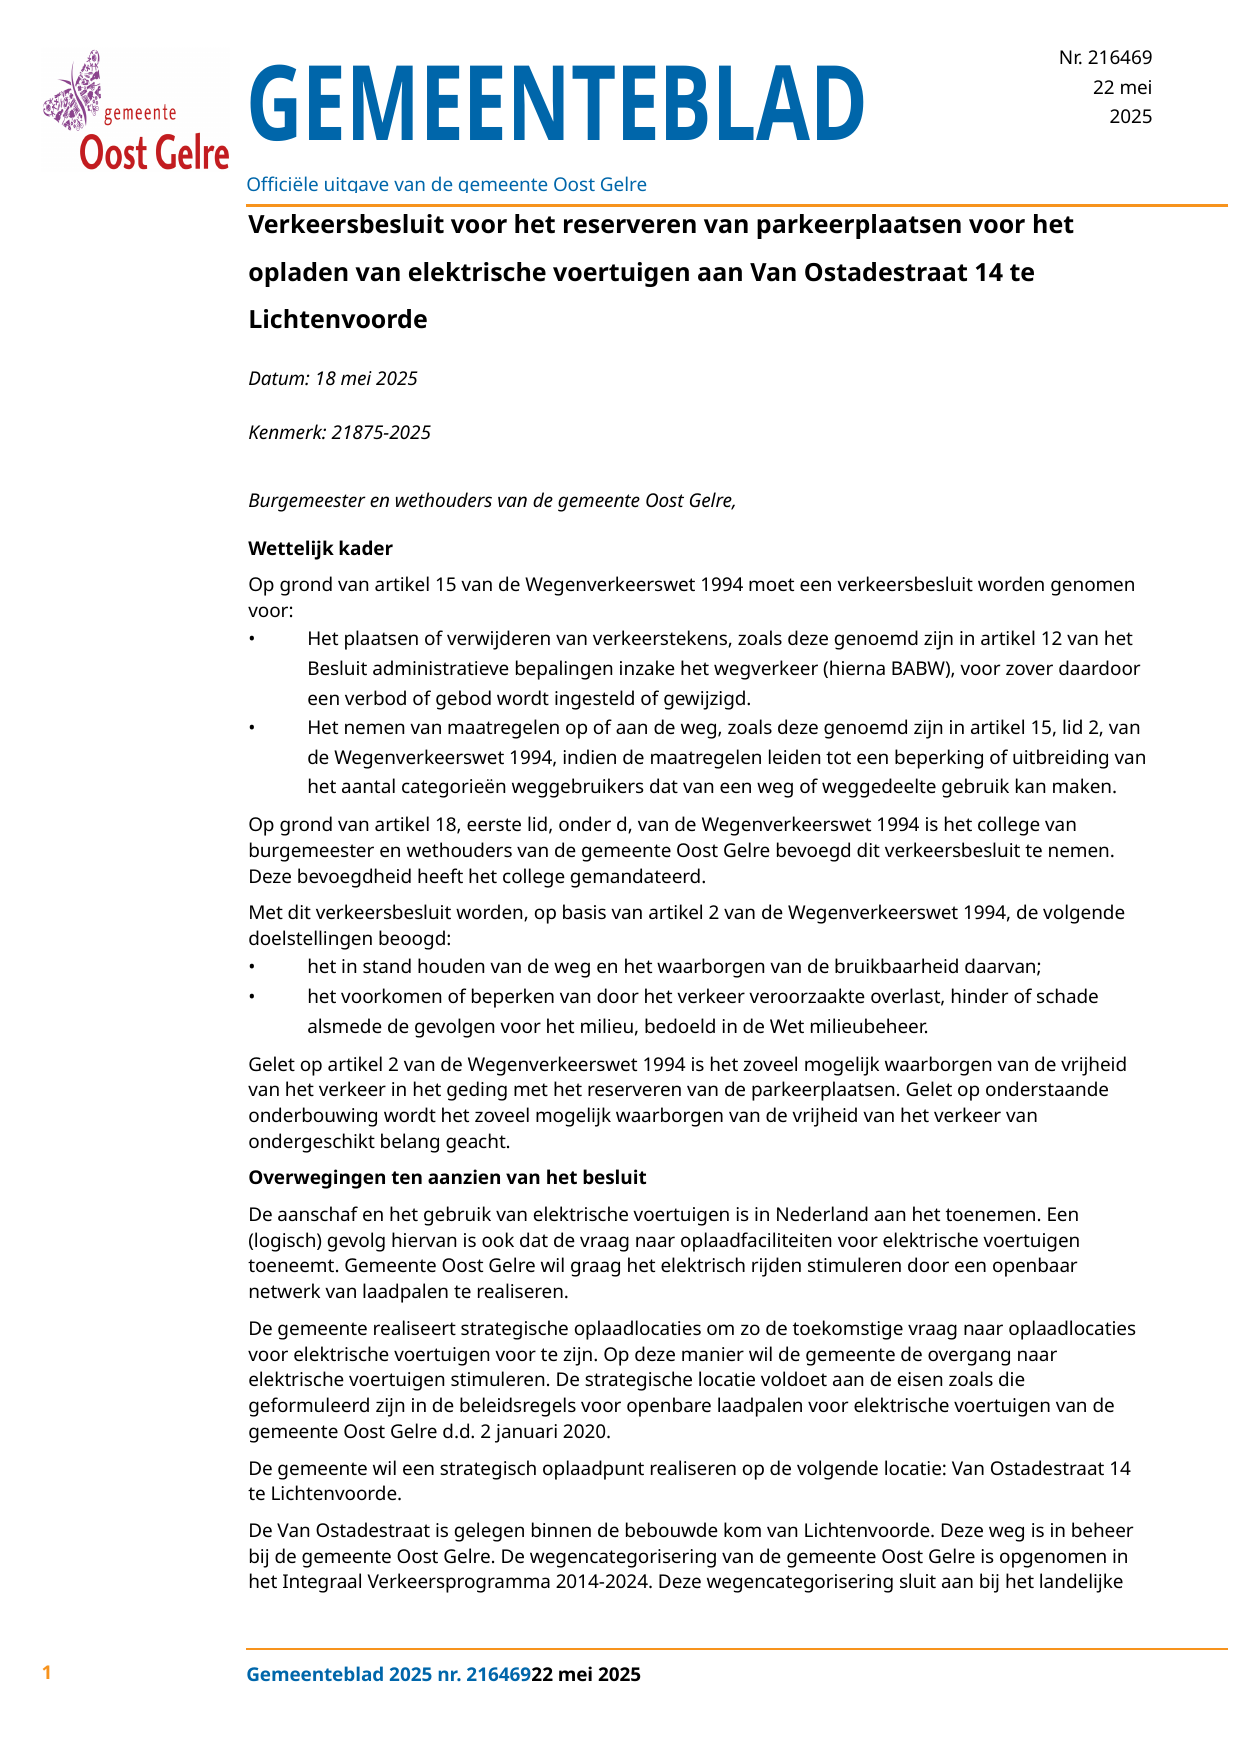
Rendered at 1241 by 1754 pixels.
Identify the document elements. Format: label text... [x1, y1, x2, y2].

text Op grond van artikel 15 van de Wegenverkeerswet 1994 moet een verkeersbesluit worden genomen voor: [248, 572, 1152, 623]
text Verkeersbesluit voor het reserveren van parkeerplaatsen voor het opladen van elektrische voertuigen aan Van Ostadestraat 14 te Lichtenvoorde [248, 207, 1152, 336]
text De gemeente wil een strategisch oplaadpunt realiseren op de volgende locatie: Van Ostadestraat 14 te Lichtenvoorde. [248, 1455, 1152, 1506]
text Gelet op artikel 2 van de Wegenverkeerswet 1994 is het zoveel mogelijk waarborgen van de vrijheid van het verkeer in het geding met het reserveren van de parkeerplaatsen. Gelet op onderstaande onderbouwing wordt het zoveel mogelijk waarborgen van de vrijheid van het verkeer van ondergeschikt belang geacht. [248, 1051, 1152, 1154]
list Het plaatsen of verwijderen van verkeerstekens, zoals deze genoemd zijn in artikel 12 van het Besluit administratieve bepalingen inzake het wegverkeer (hierna BABW), voor zover daardoor een verbod of gebod wordt ingesteld of gewijzigd. [248, 626, 1152, 711]
text Overwegingen ten aanzien van het besluit [248, 1164, 1152, 1190]
text Kenmerk: 21875-2025 [248, 419, 1152, 445]
text De Van Ostadestraat is gelegen binnen de bebouwde kom van Lichtenvoorde. Deze weg is in beheer bij de gemeente Oost Gelre. De wegencategorisering van de gemeente Oost Gelre is opgenomen in het Integraal Verkeersprogramma 2014-2024. Deze wegencategorisering sluit aan bij het landelijke [248, 1517, 1152, 1594]
text Datum: 18 mei 2025 [248, 366, 1152, 391]
picture [41, 47, 231, 172]
text Burgemeester en wethouders van de gemeente Oost Gelre, [248, 487, 1152, 513]
text De gemeente realiseert strategische oplaadlocaties om zo de toekomstige vraag naar oplaadlocaties voor elektrische voertuigen voor te zijn. Op deze manier wil de gemeente de overgang naar elektrische voertuigen stimuleren. De strategische locatie voldoet aan de eisen zoals die geformuleerd zijn in de beleidsregels voor openbare laadpalen voor elektrische voertuigen van de gemeente Oost Gelre d.d. 2 januari 2020. [248, 1315, 1152, 1444]
list het in stand houden van de weg en het waarborgen van de bruikbaarheid daarvan; [248, 954, 1152, 979]
text Met dit verkeersbesluit worden, op basis van artikel 2 van de Wegenverkeerswet 1994, de volgende doelstellingen beoogd: [248, 899, 1152, 951]
list het voorkomen of beperken van door het verkeer veroorzaakte overlast, hinder of schade alsmede de gevolgen voor het milieu, bedoeld in de Wet milieubeheer. [248, 983, 1152, 1038]
list Het nemen van maatregelen op of aan de weg, zoals deze genoemd zijn in artikel 15, lid 2, van de Wegenverkeerswet 1994, indien de maatregelen leiden tot een beperking of uitbreiding van het aantal categorieën weggebruikers dat van een weg of weggedeelte gebruik kan maken. [248, 714, 1152, 799]
text De aanschaf en het gebruik van elektrische voertuigen is in Nederland aan het toenemen. Een (logisch) gevolg hiervan is ook dat de vraag naar oplaadfaciliteiten voor elektrische voertuigen toeneemt. Gemeente Oost Gelre wil graag het elektrisch rijden stimuleren door een openbaar netwerk van laadpalen te realiseren. [248, 1201, 1152, 1304]
text Wettelijk kader [248, 535, 1152, 561]
text Op grond van artikel 18, eerste lid, onder d, van de Wegenverkeerswet 1994 is het college van burgemeester en wethouders van de gemeente Oost Gelre bevoegd dit verkeersbesluit te nemen. Deze bevoegdheid heeft het college gemandateerd. [248, 811, 1152, 889]
